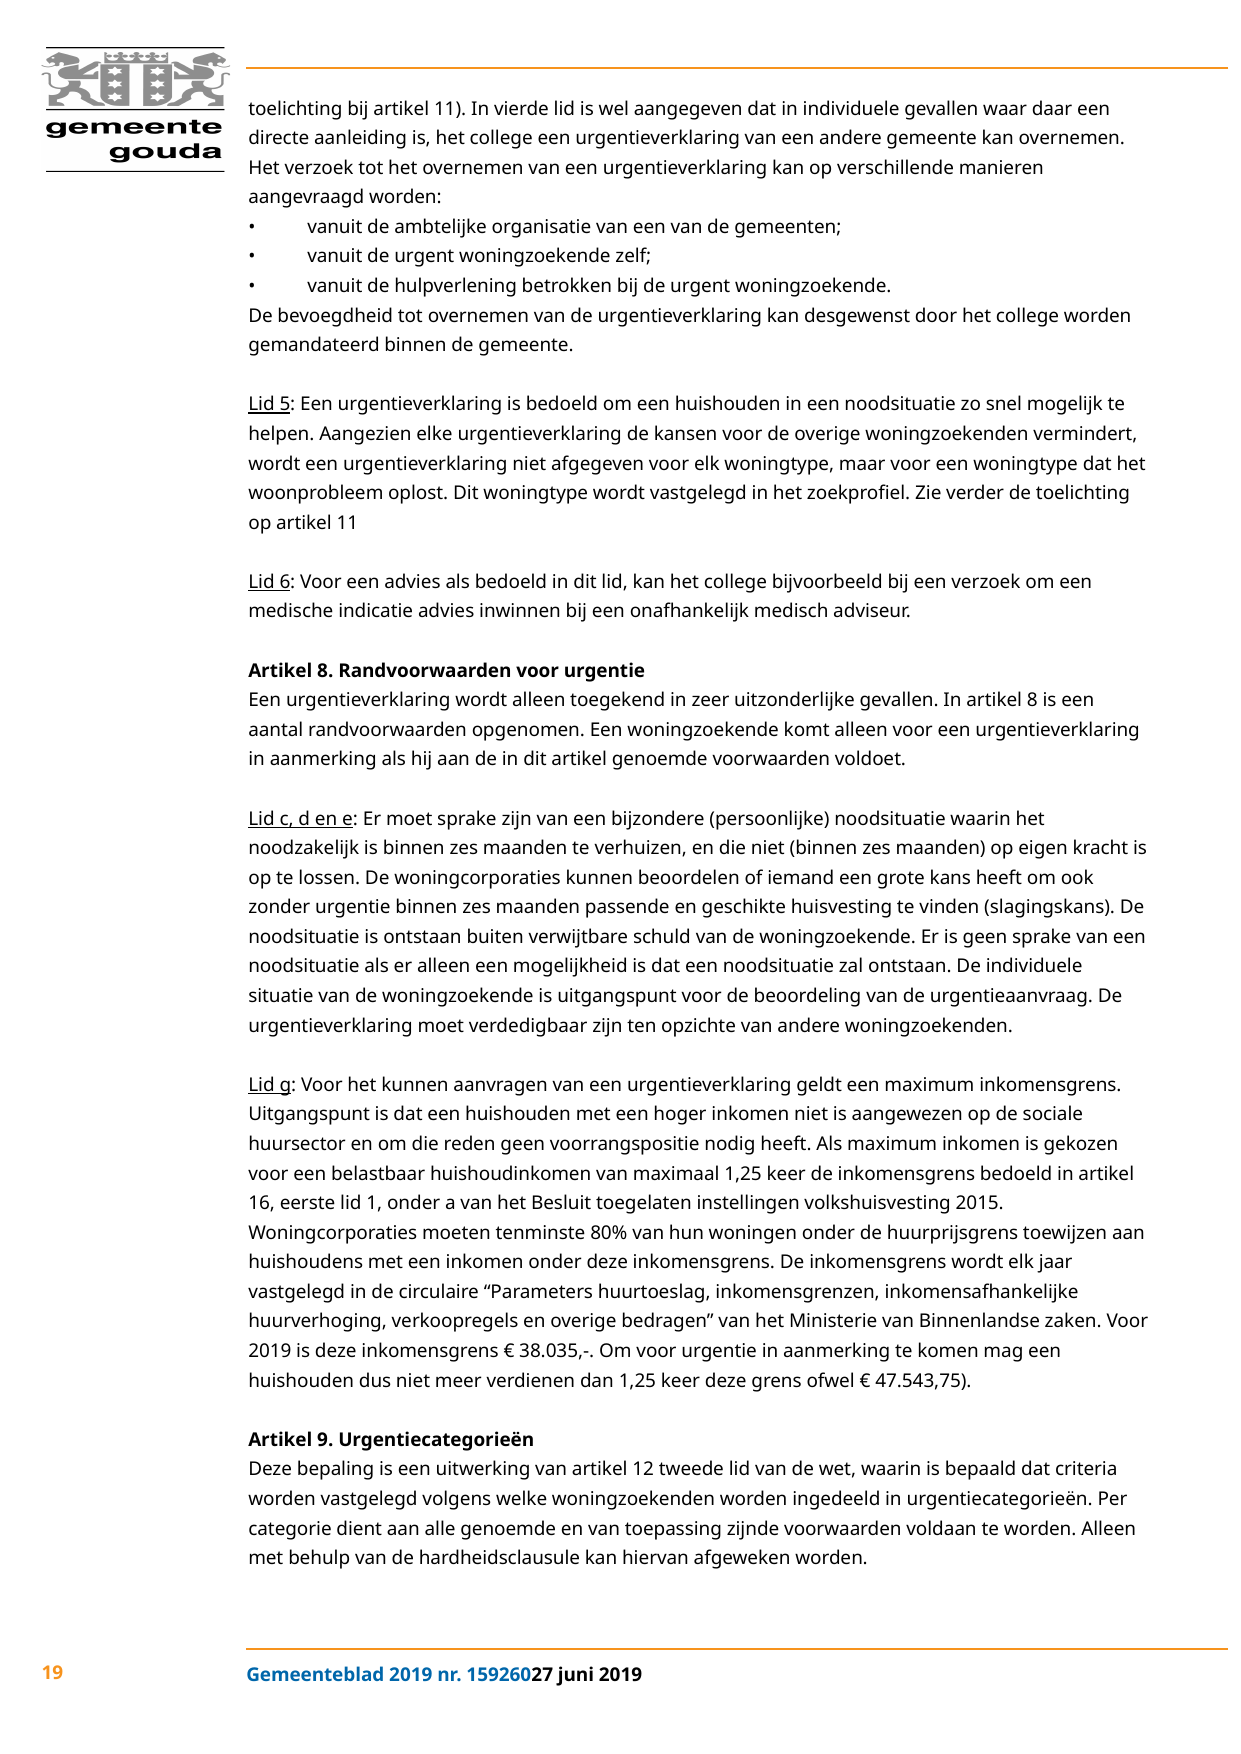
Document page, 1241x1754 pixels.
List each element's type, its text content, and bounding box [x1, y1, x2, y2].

text De bevoegdheid tot overnemen van de urgentieverklaring kan desgewenst door het college worden gemandateerd binnen de gemeente. [248, 302, 1152, 357]
text Deze bepaling is een uitwerking van artikel 12 tweede lid van de wet, waarin is bepaald dat criteria worden vastgelegd volgens welke woningzoekenden worden ingedeeld in urgentiecategorieën. Per categorie dient aan alle genoemde en van toepassing zijnde voorwaarden voldaan te worden. Alleen met behulp van de hardheidsclausule kan hiervan afgeweken worden. [248, 1456, 1152, 1570]
text Lid 6: Voor een advies als bedoeld in dit lid, kan het college bijvoorbeeld bij een verzoek om een medische indicatie advies inwinnen bij een onafhankelijk medisch adviseur. [248, 568, 1152, 623]
text Lid 5: Een urgentieverklaring is bedoeld om een huishouden in een noodsituatie zo snel mogelijk te helpen. Aangezien elke urgentieverklaring de kansen voor de overige woningzoekenden vermindert, wordt een urgentieverklaring niet afgegeven voor elk woningtype, maar voor een woningtype dat het woonprobleem oplost. Dit woningtype wordt vastgelegd in het zoekprofiel. Zie verder de toelichting op artikel 11 [248, 391, 1152, 535]
picture [41, 47, 231, 172]
list vanuit de urgent woningzoekende zelf; [248, 243, 1152, 268]
text Artikel 9. Urgentiecategorieën [248, 1426, 1152, 1452]
text Een urgentieverklaring wordt alleen toegekend in zeer uitzonderlijke gevallen. In artikel 8 is een aantal randvoorwaarden opgenomen. Een woningzoekende komt alleen voor een urgentieverklaring in aanmerking als hij aan de in dit artikel genoemde voorwaarden voldoet. [248, 686, 1152, 771]
text Artikel 8. Randvoorwaarden voor urgentie [248, 657, 1152, 683]
text Lid c, d en e: Er moet sprake zijn van een bijzondere (persoonlijke) noodsituatie waarin het noodzakelijk is binnen zes maanden te verhuizen, en die niet (binnen zes maanden) op eigen kracht is op te lossen. De woningcorporaties kunnen beoordelen of iemand een grote kans heeft om ook zonder urgentie binnen zes maanden passende en geschikte huisvesting te vinden (slagingskans). De noodsituatie is ontstaan buiten verwijtbare schuld van de woningzoekende. Er is geen sprake van een noodsituatie als er alleen een mogelijkheid is dat een noodsituatie zal ontstaan. De individuele situatie van de woningzoekende is uitgangspunt voor de beoordeling van de urgentieaanvraag. De urgentieverklaring moet verdedigbaar zijn ten opzichte van andere woningzoekenden. [248, 805, 1152, 1038]
list vanuit de ambtelijke organisatie van een van de gemeenten; [248, 213, 1152, 239]
list vanuit de hulpverlening betrokken bij de urgent woningzoekende. [248, 272, 1152, 298]
text Lid g: Voor het kunnen aanvragen van een urgentieverklaring geldt een maximum inkomensgrens. Uitgangspunt is dat een huishouden met een hoger inkomen niet is aangewezen op de sociale huursector en om die reden geen voorrangspositie nodig heeft. Als maximum inkomen is gekozen voor een belastbaar huishoudinkomen van maximaal 1,25 keer de inkomensgrens bedoeld in artikel 16, eerste lid 1, onder a van het Besluit toegelaten instellingen volkshuisvesting 2015. Woningcorporaties moeten tenminste 80% van hun woningen onder de huurprijsgrens toewijzen aan huishoudens met een inkomen onder deze inkomensgrens. De inkomensgrens wordt elk jaar vastgelegd in de circulaire “Parameters huurtoeslag, inkomensgrenzen, inkomensafhankelijke huurverhoging, verkoopregels en overige bedragen” van het Ministerie van Binnenlandse zaken. Voor 2019 is deze inkomensgrens € 38.035,-. Om voor urgentie in aanmerking te komen mag een huishouden dus niet meer verdienen dan 1,25 keer deze grens ofwel € 47.543,75). [248, 1071, 1152, 1393]
text toelichting bij artikel 11). In vierde lid is wel aangegeven dat in individuele gevallen waar daar een directe aanleiding is, het college een urgentieverklaring van een andere gemeente kan overnemen. Het verzoek tot het overnemen van een urgentieverklaring kan op verschillende manieren aangevraagd worden: [248, 95, 1152, 209]
